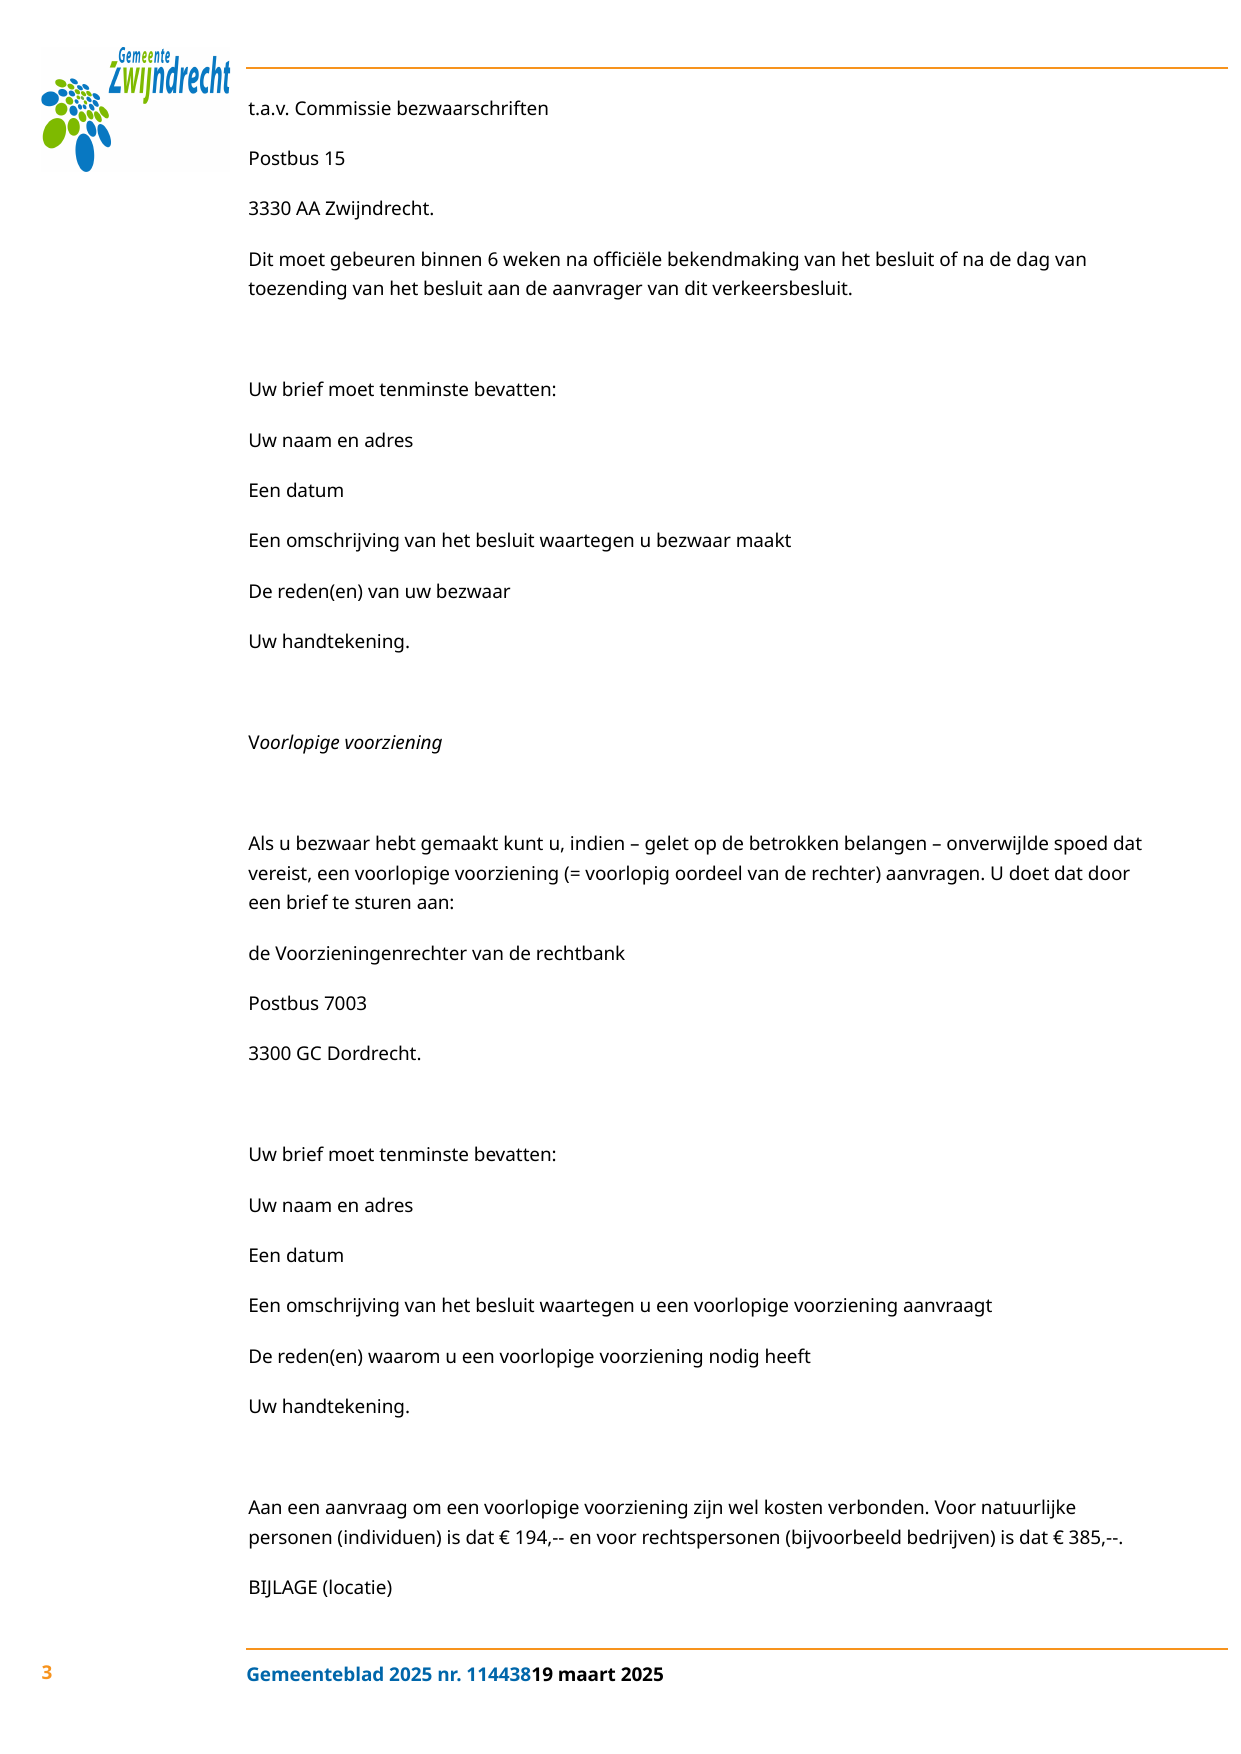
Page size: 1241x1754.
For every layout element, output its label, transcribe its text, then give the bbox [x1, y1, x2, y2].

text Een omschrijving van het besluit waartegen u een voorlopige voorziening aanvraagt [248, 1293, 1152, 1318]
text Uw brief moet tenminste bevatten: [248, 376, 1152, 402]
text Uw handtekening. [248, 628, 1152, 654]
text Als u bezwaar hebt gemaakt kunt u, indien – gelet op de betrokken belangen – onverwijlde spoed dat vereist, een voorlopige voorziening (= voorlopig oordeel van de rechter) aanvragen. U doet dat door een brief te sturen aan: [248, 830, 1152, 915]
text De reden(en) waarom u een voorlopige voorziening nodig heeft [248, 1343, 1152, 1369]
text 3300 GC Dordrecht. [248, 1041, 1152, 1066]
text t.a.v. Commissie bezwaarschriften [248, 95, 1152, 121]
text Uw handtekening. [248, 1393, 1152, 1419]
text Uw brief moet tenminste bevatten: [248, 1141, 1152, 1167]
picture [41, 47, 231, 172]
text Uw naam en adres [248, 1192, 1152, 1218]
text Uw naam en adres [248, 427, 1152, 453]
text 3330 AA Zwijndrecht. [248, 196, 1152, 221]
text Postbus 7003 [248, 990, 1152, 1016]
text Een datum [248, 1242, 1152, 1268]
text Dit moet gebeuren binnen 6 weken na officiële bekendmaking van het besluit of na de dag van toezending van het besluit aan de aanvrager van dit verkeersbesluit. [248, 246, 1152, 301]
text Voorlopige voorziening [248, 729, 1152, 755]
text Een omschrijving van het besluit waartegen u bezwaar maakt [248, 528, 1152, 553]
text Postbus 15 [248, 145, 1152, 171]
text De reden(en) van uw bezwaar [248, 578, 1152, 604]
text de Voorzieningenrechter van de rechtbank [248, 940, 1152, 966]
text Aan een aanvraag om een voorlopige voorziening zijn wel kosten verbonden. Voor natuurlijke personen (individuen) is dat € 194,-- en voor rechtspersonen (bijvoorbeeld bedrijven) is dat € 385,--. [248, 1494, 1152, 1550]
text Een datum [248, 477, 1152, 503]
text BIJLAGE (locatie) [248, 1574, 1152, 1600]
